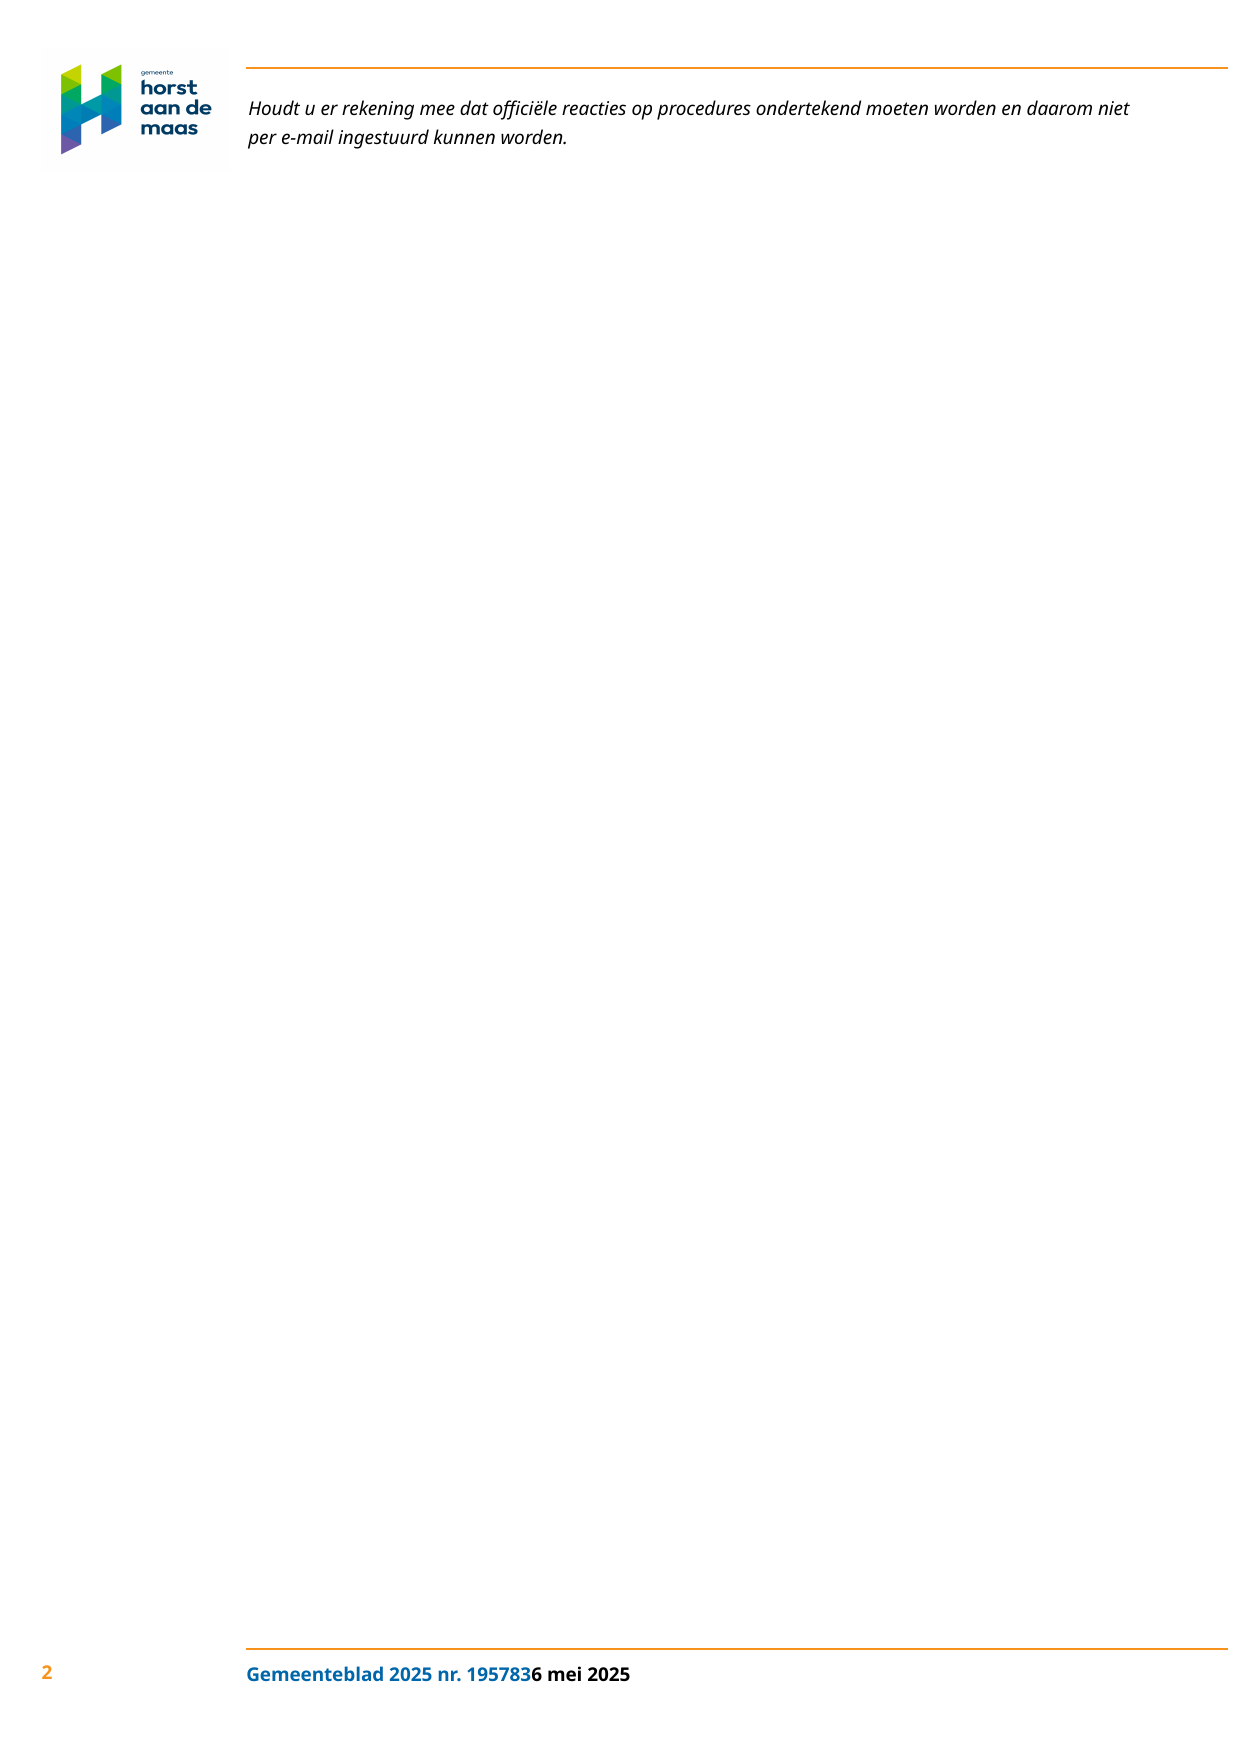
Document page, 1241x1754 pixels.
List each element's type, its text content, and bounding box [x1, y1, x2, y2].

picture [41, 47, 231, 172]
text Houdt u er rekening mee dat officiële reacties op procedures ondertekend moeten worden en daarom niet per e-mail ingestuurd kunnen worden. [248, 95, 1152, 150]
